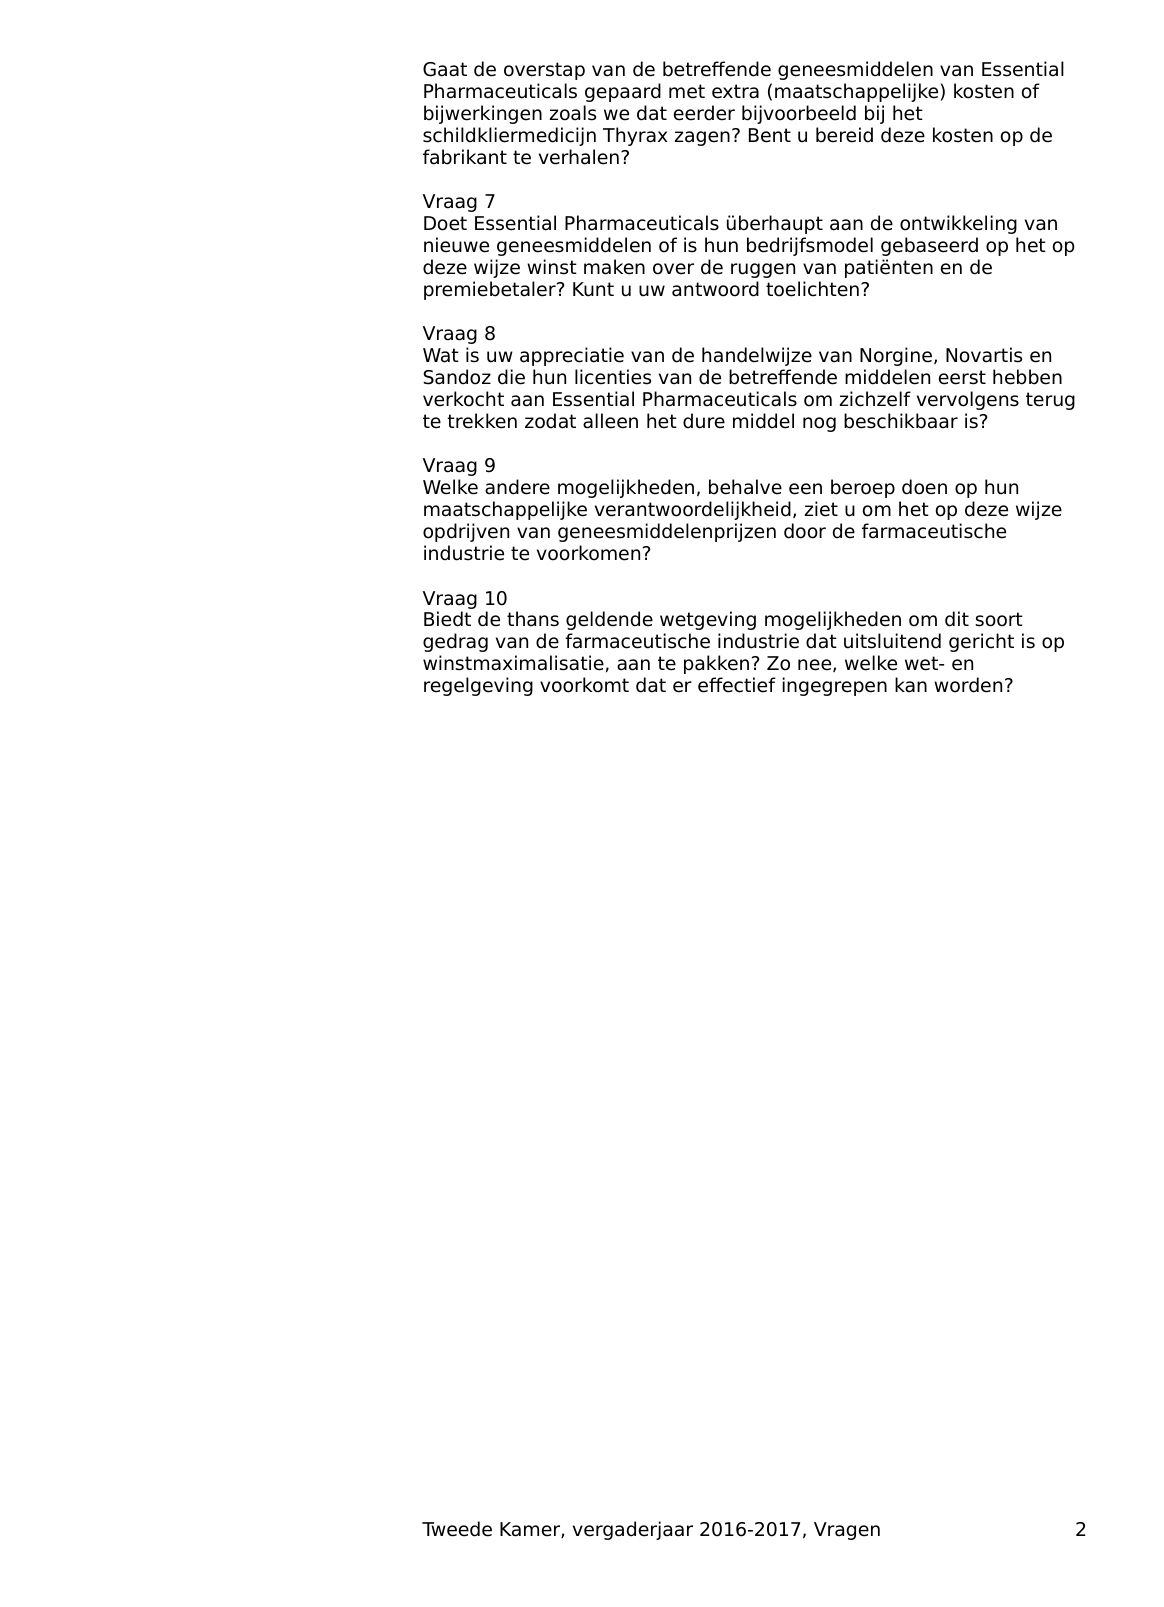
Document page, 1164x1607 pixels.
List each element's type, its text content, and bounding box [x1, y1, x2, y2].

text Vraag 10 [422, 587, 1087, 609]
text Welke andere mogelijkheden, behalve een beroep doen op hun maatschappelijke verantwoordelijkheid, ziet u om het op deze wijze opdrijven van geneesmiddelenprijzen door de farmaceutische industrie te voorkomen? [422, 477, 1087, 565]
text Gaat de overstap van de betreffende geneesmiddelen van Essential Pharmaceuticals gepaard met extra (maatschappelijke) kosten of bijwerkingen zoals we dat eerder bijvoorbeeld bij het schildkliermedicijn Thyrax zagen? Bent u bereid deze kosten op de fabrikant te verhalen? [422, 59, 1087, 169]
text Doet Essential Pharmaceuticals überhaupt aan de ontwikkeling van nieuwe geneesmiddelen of is hun bedrijfsmodel gebaseerd op het op deze wijze winst maken over de ruggen van patiënten en de premiebetaler? Kunt u uw antwoord toelichten? [422, 213, 1087, 301]
text Vraag 9 [422, 455, 1087, 477]
text Wat is uw appreciatie van de handelwijze van Norgine, Novartis en Sandoz die hun licenties van de betreffende middelen eerst hebben verkocht aan Essential Pharmaceuticals om zichzelf vervolgens terug te trekken zodat alleen het dure middel nog beschikbaar is? [422, 345, 1087, 433]
text Vraag 8 [422, 323, 1087, 345]
text Biedt de thans geldende wetgeving mogelijkheden om dit soort gedrag van de farmaceutische industrie dat uitsluitend gericht is op winstmaximalisatie, aan te pakken? Zo nee, welke wet- en regelgeving voorkomt dat er effectief ingegrepen kan worden? [422, 609, 1087, 697]
text Vraag 7 [422, 191, 1087, 213]
